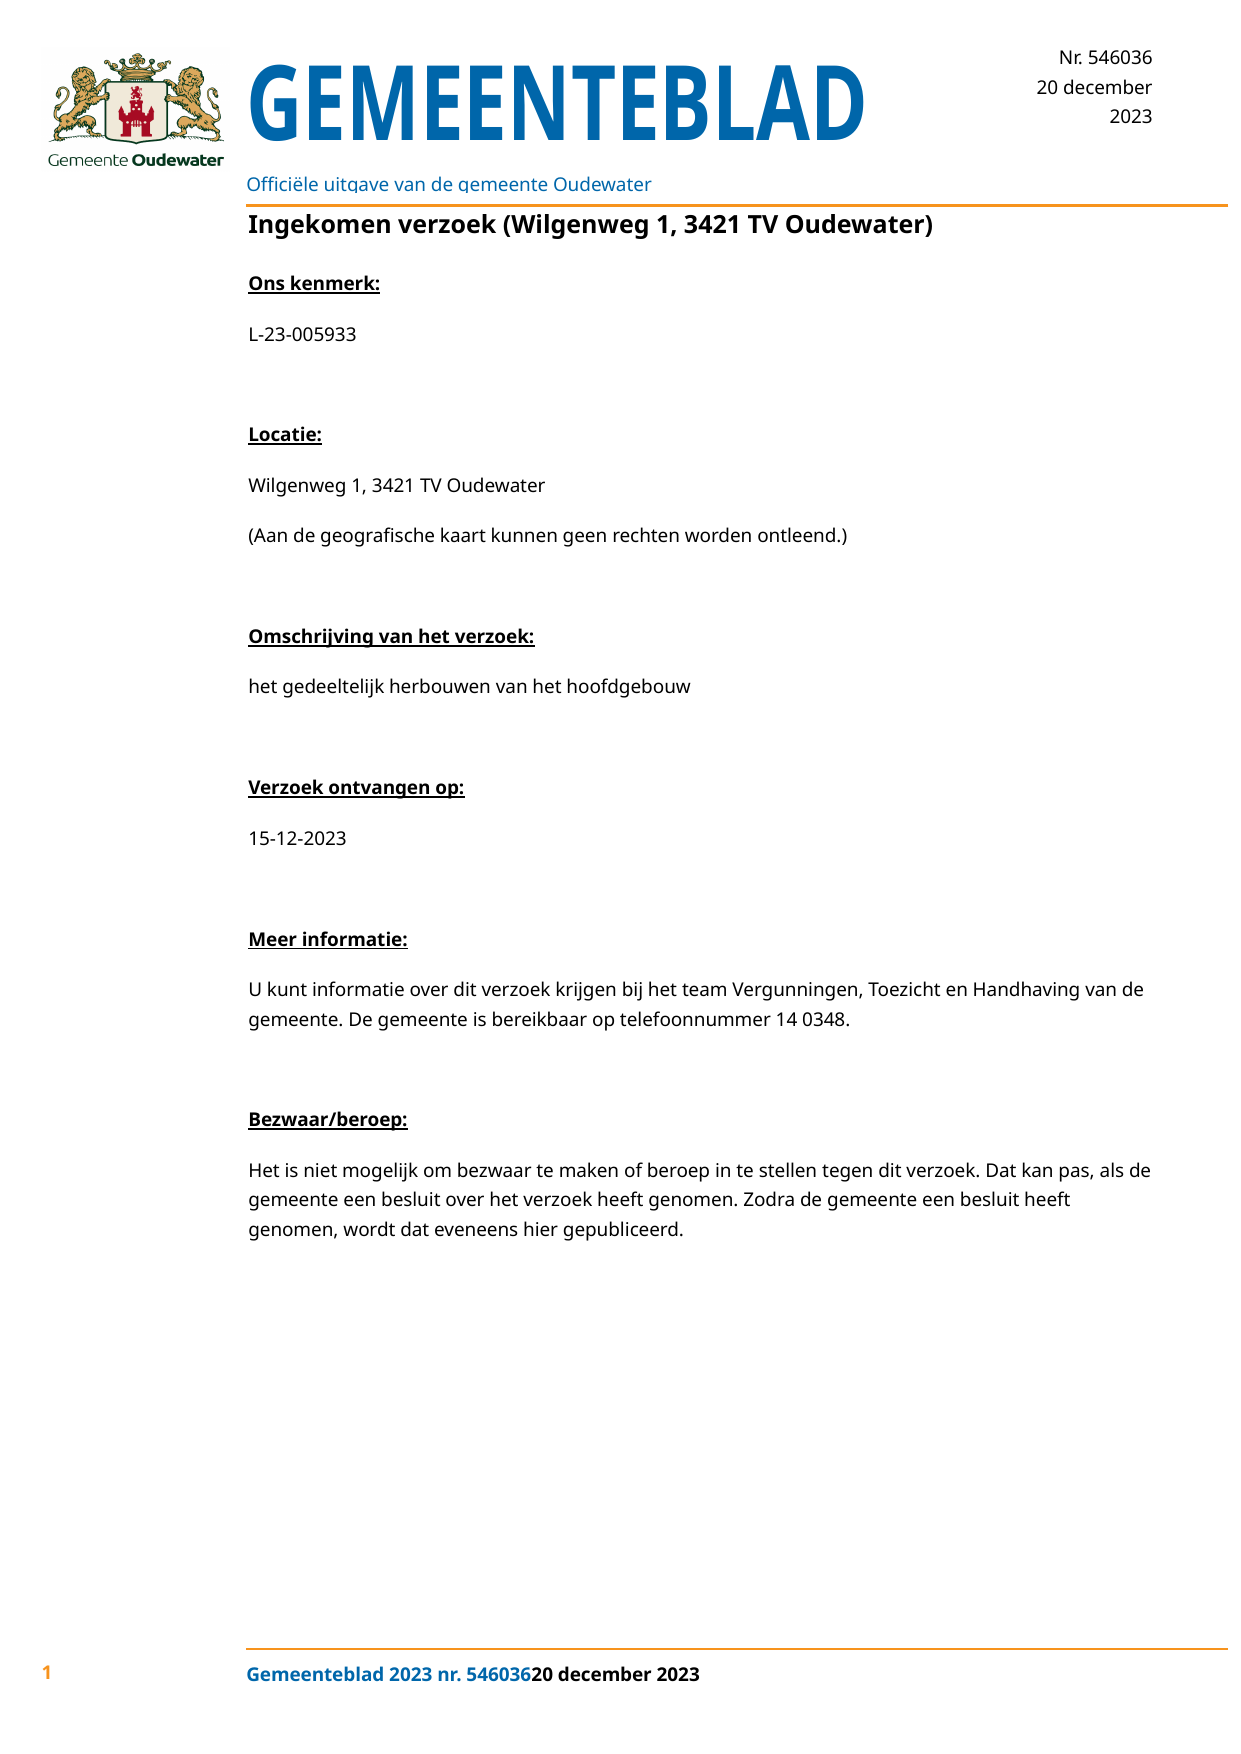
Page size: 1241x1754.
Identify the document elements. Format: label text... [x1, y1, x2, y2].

text Het is niet mogelijk om bezwaar te maken of beroep in te stellen tegen dit verzoek. Dat kan pas, als de gemeente een besluit over het verzoek heeft genomen. Zodra de gemeente een besluit heeft genomen, wordt dat eveneens hier gepubliceerd. [248, 1157, 1152, 1242]
text U kunt informatie over dit verzoek krijgen bij het team Vergunningen, Toezicht en Handhaving van de gemeente. De gemeente is bereikbaar op telefoonnummer 14 0348. [248, 976, 1152, 1031]
text Meer informatie: [248, 926, 1152, 951]
text Wilgenweg 1, 3421 TV Oudewater [248, 472, 1152, 498]
text Ons kenmerk: [248, 270, 1152, 296]
text (Aan de geografische kaart kunnen geen rechten worden ontleend.) [248, 522, 1152, 548]
text 15-12-2023 [248, 825, 1152, 851]
text Locatie: [248, 422, 1152, 447]
text het gedeeltelijk herbouwen van het hoofdgebouw [248, 674, 1152, 699]
text Omschrijving van het verzoek: [248, 623, 1152, 649]
text L-23-005933 [248, 321, 1152, 346]
text Verzoek ontvangen op: [248, 774, 1152, 800]
text Bezwaar/beroep: [248, 1107, 1152, 1132]
picture [41, 47, 231, 172]
text Ingekomen verzoek (Wilgenweg 1, 3421 TV Oudewater) [248, 207, 1152, 241]
